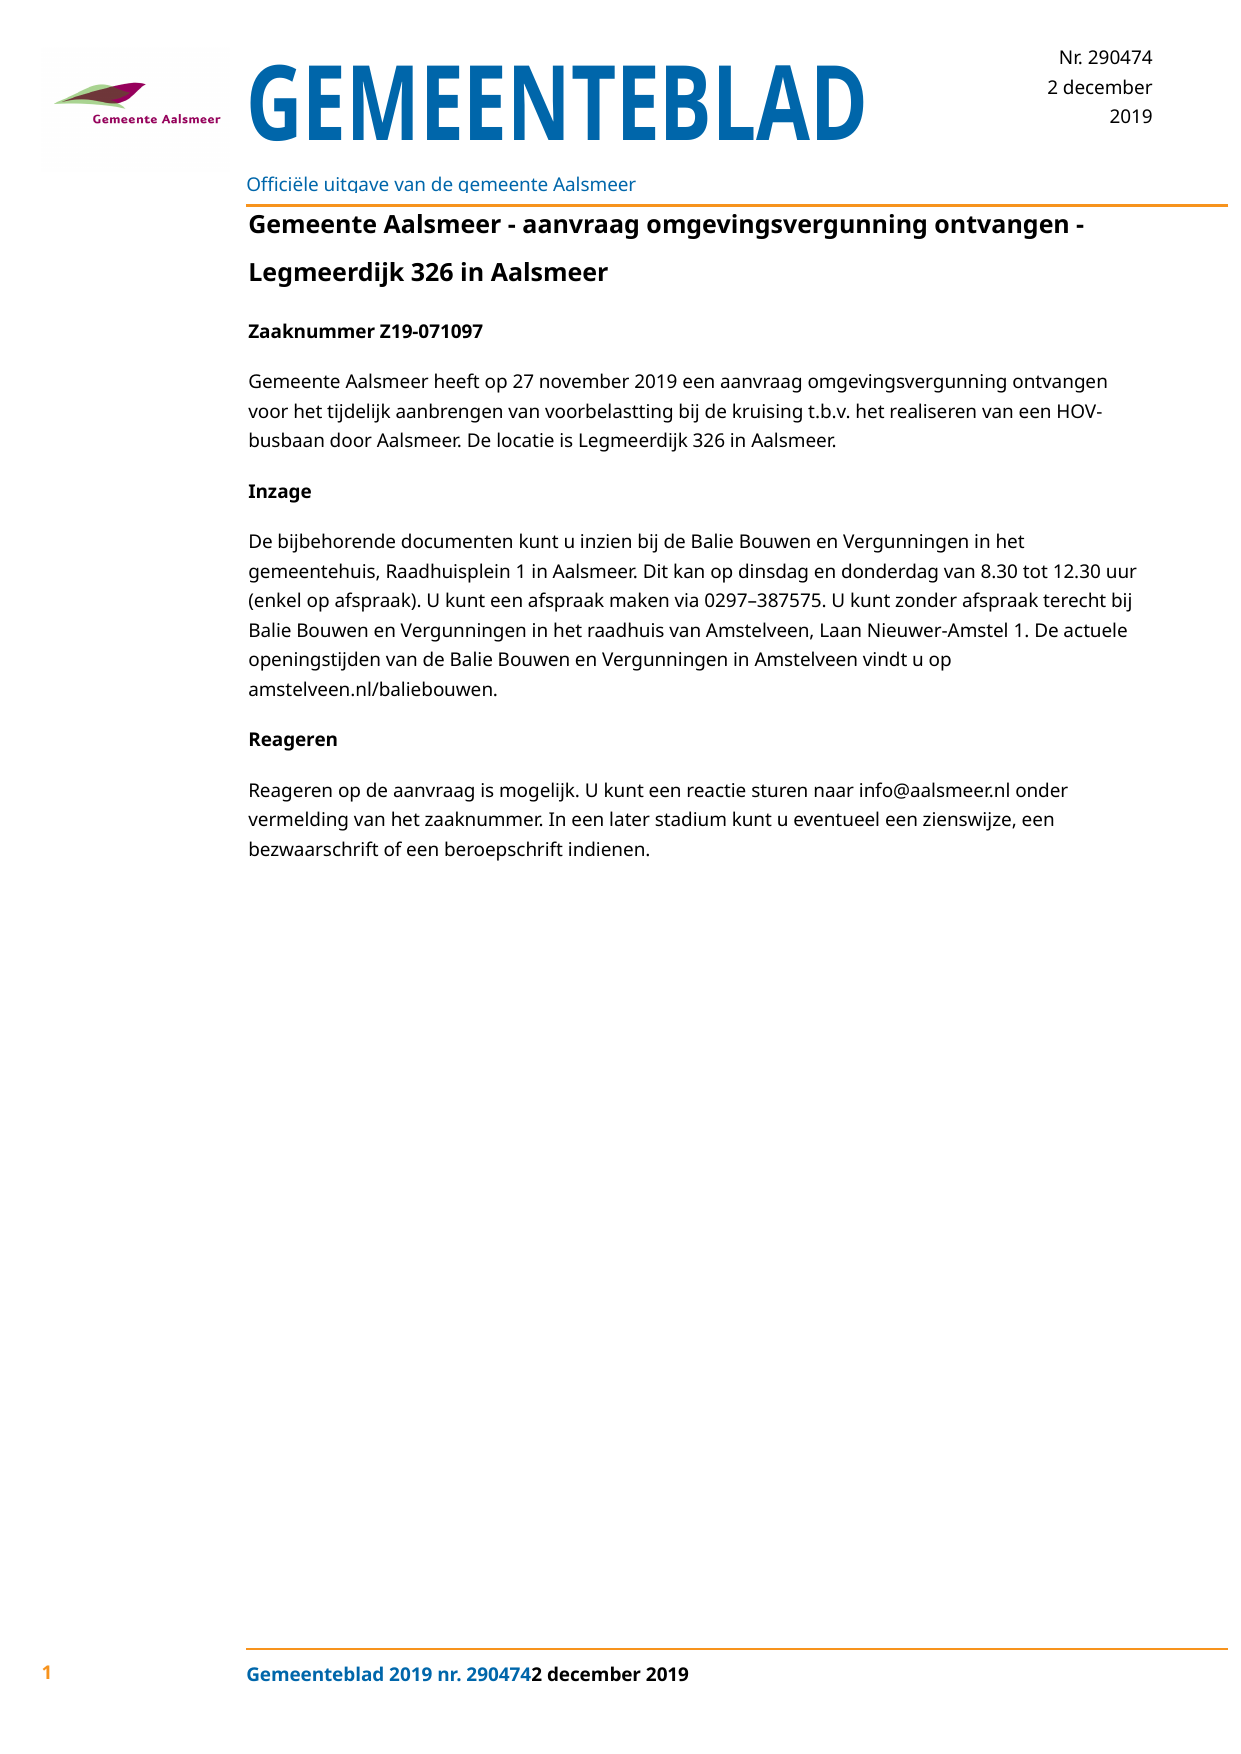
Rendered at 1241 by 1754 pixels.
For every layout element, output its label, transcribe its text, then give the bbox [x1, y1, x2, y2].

text Reageren op de aanvraag is mogelijk. U kunt een reactie sturen naar info@aalsmeer.nl onder vermelding van het zaaknummer. In een later stadium kunt u eventueel een zienswijze, een bezwaarschrift of een beroepschrift indienen. [248, 777, 1152, 862]
text Zaaknummer Z19-071097 [248, 318, 1152, 344]
text Gemeente Aalsmeer - aanvraag omgevingsvergunning ontvangen - Legmeerdijk 326 in Aalsmeer [248, 207, 1152, 288]
text Inzage [248, 478, 1152, 504]
text Gemeente Aalsmeer heeft op 27 november 2019 een aanvraag omgevingsvergunning ontvangen voor het tijdelijk aanbrengen van voorbelastting bij de kruising t.b.v. het realiseren van een HOV-busbaan door Aalsmeer. De locatie is Legmeerdijk 326 in Aalsmeer. [248, 368, 1152, 453]
picture [41, 47, 231, 172]
text De bijbehorende documenten kunt u inzien bij de Balie Bouwen en Vergunningen in het gemeentehuis, Raadhuisplein 1 in Aalsmeer. Dit kan op dinsdag en donderdag van 8.30 tot 12.30 uur (enkel op afspraak). U kunt een afspraak maken via 0297–387575. U kunt zonder afspraak terecht bij Balie Bouwen en Vergunningen in het raadhuis van Amstelveen, Laan Nieuwer-Amstel 1. De actuele openingstijden van de Balie Bouwen en Vergunningen in Amstelveen vindt u op amstelveen.nl/baliebouwen. [248, 528, 1152, 702]
text Reageren [248, 727, 1152, 752]
